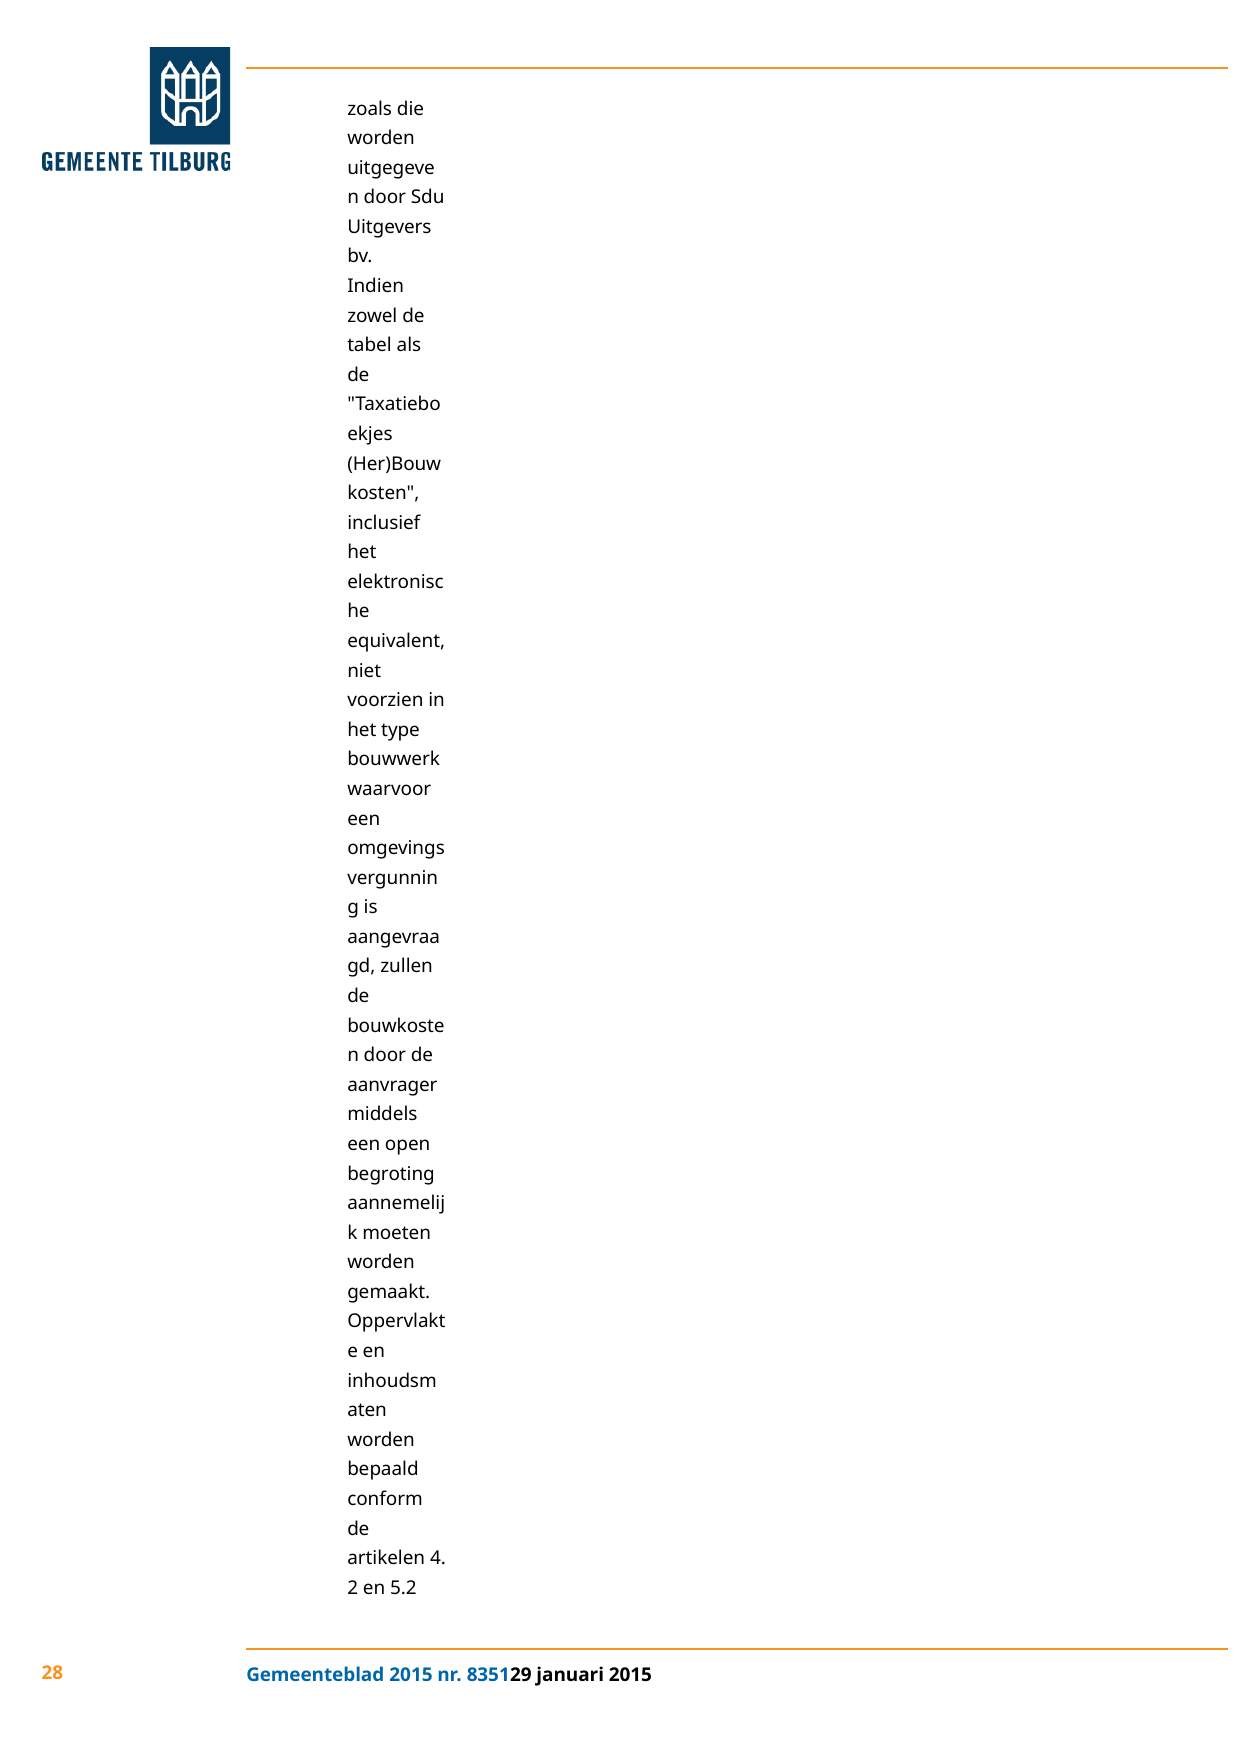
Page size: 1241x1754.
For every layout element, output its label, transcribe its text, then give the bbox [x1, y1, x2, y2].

table_cell zoals die worden uitgegeven door Sdu Uitgevers bv. Indien zowel de tabel als de "Taxatieboekjes (Her)Bouwkosten", inclusief het elektronische equivalent, niet voorzien in het type bouwwerk waarvoor een omgevingsvergunning is aangevraagd, zullen de bouwkosten door de aanvrager middels een open begroting aannemelijk moeten worden gemaakt. Oppervlakte en inhoudsmaten worden bepaald conform de artikelen 4.2 en 5.2 [347, 95, 446, 1600]
table_cell [446, 95, 756, 1600]
picture [41, 47, 231, 172]
table_cell [756, 95, 855, 1600]
table_cell [248, 95, 347, 1600]
